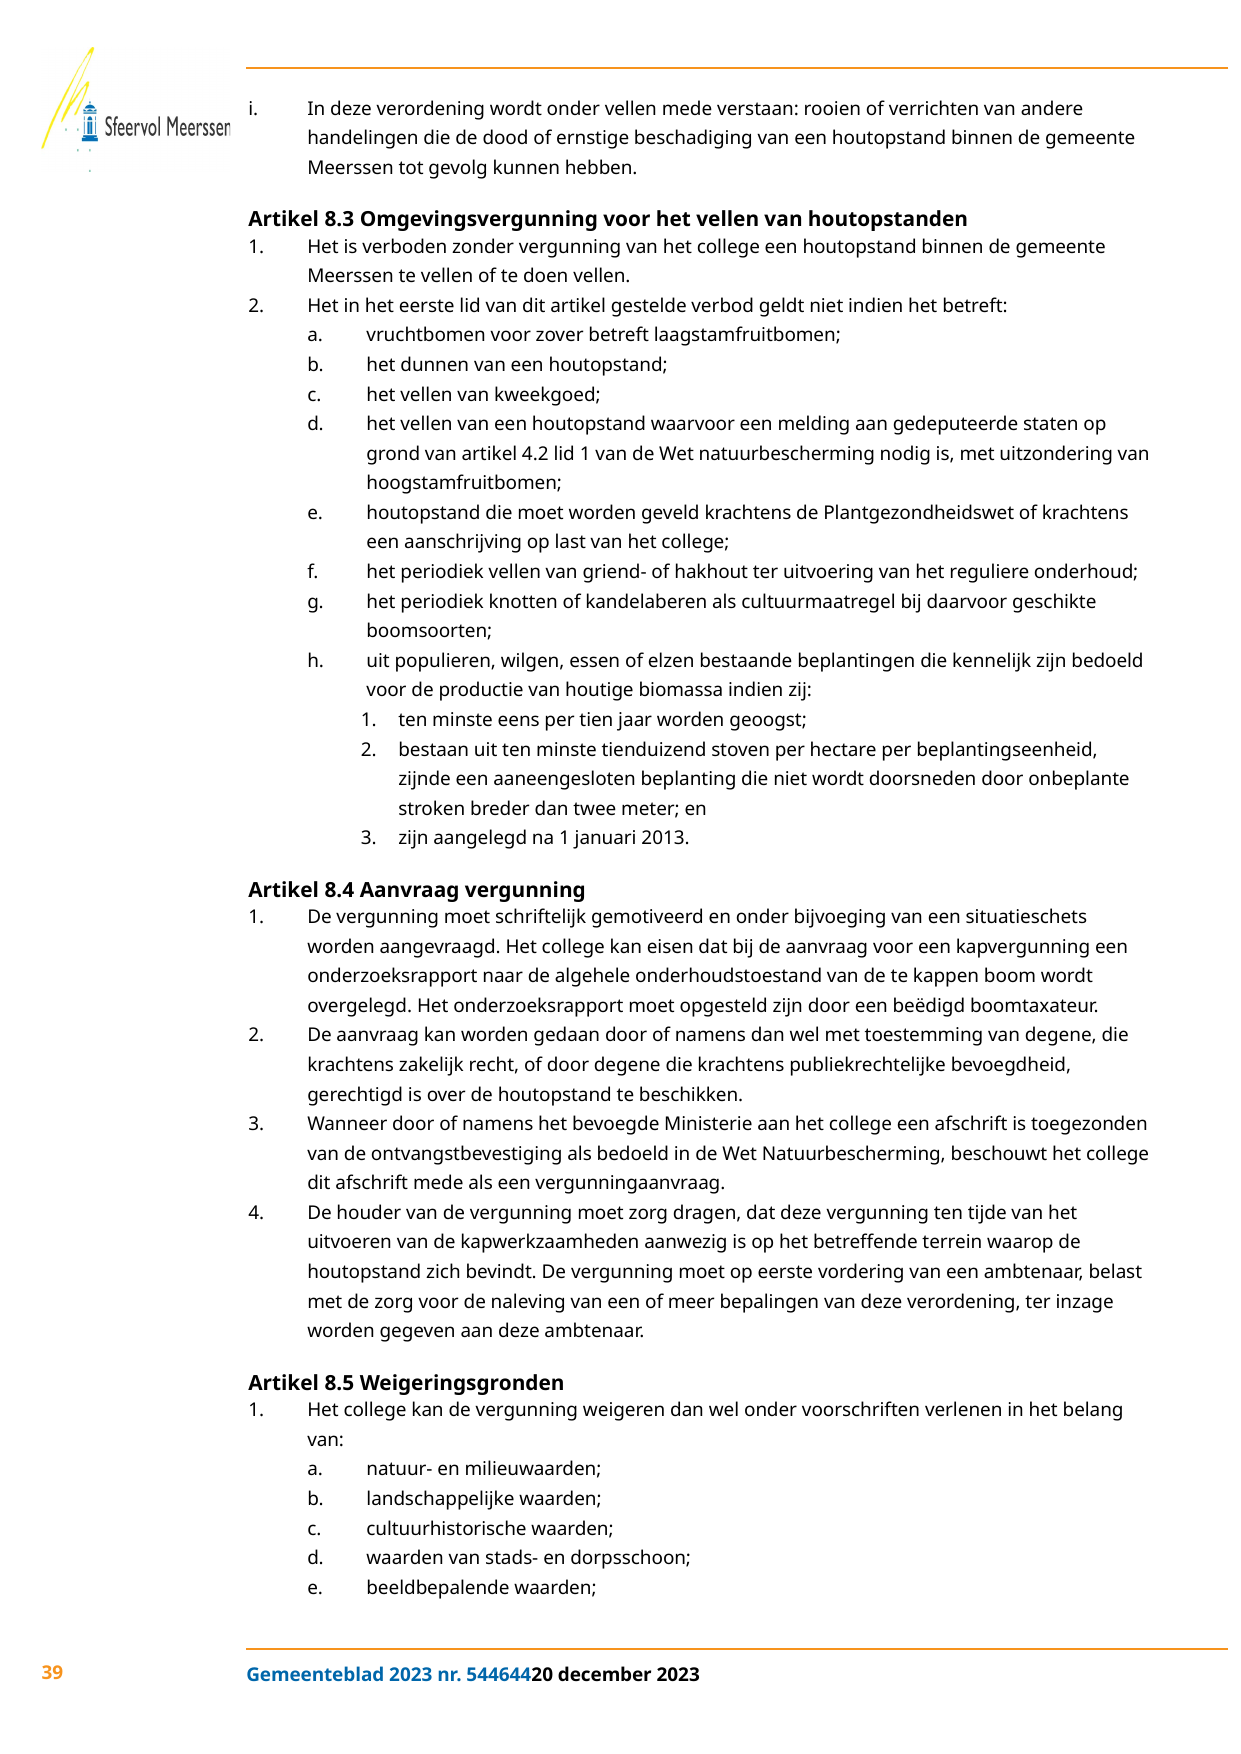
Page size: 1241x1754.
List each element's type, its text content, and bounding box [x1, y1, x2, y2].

list landschappelijke waarden; [307, 1485, 1152, 1511]
list De aanvraag kan worden gedaan door of namens dan wel met toestemming van degene, die krachtens zakelijk recht, of door degene die krachtens publiekrechtelijke bevoegdheid, gerechtigd is over de houtopstand te beschikken. [248, 1022, 1152, 1107]
list houtopstand die moet worden geveld krachtens de Plantgezondheidswet of krachtens een aanschrijving op last van het college; [307, 499, 1152, 554]
list het vellen van kweekgoed; [307, 381, 1152, 406]
list uit populieren, wilgen, essen of elzen bestaande beplantingen die kennelijk zijn bedoeld voor de productie van houtige biomassa indien zij: [307, 647, 1152, 702]
list het vellen van een houtopstand waarvoor een melding aan gedeputeerde staten op grond van artikel 4.2 lid 1 van de Wet natuurbescherming nodig is, met uitzondering van hoogstamfruitbomen; [307, 410, 1152, 495]
list het periodiek knotten of kandelaberen als cultuurmaatregel bij daarvoor geschikte boomsoorten; [307, 588, 1152, 643]
list De vergunning moet schriftelijk gemotiveerd en onder bijvoeging van een situatieschets worden aangevraagd. Het college kan eisen dat bij de aanvraag voor een kapvergunning een onderzoeksrapport naar de algehele onderhoudstoestand van de te kappen boom wordt overgelegd. Het onderzoeksrapport moet opgesteld zijn door een beëdigd boomtaxateur. [248, 903, 1152, 1018]
text Artikel 8.3 Omgevingsvergunning voor het vellen van houtopstanden [248, 204, 1152, 233]
list Het college kan de vergunning weigeren dan wel onder voorschriften verlenen in het belang van: [248, 1396, 1152, 1452]
list Het is verboden zonder vergunning van het college een houtopstand binnen de gemeente Meerssen te vellen of te doen vellen. [248, 233, 1152, 288]
list natuur- en milieuwaarden; [307, 1456, 1152, 1481]
list bestaan uit ten minste tienduizend stoven per hectare per beplantingseenheid, zijnde een aaneengesloten beplanting die niet wordt doorsneden door onbeplante stroken breder dan twee meter; en [361, 736, 1152, 821]
list beeldbepalende waarden; [307, 1574, 1152, 1599]
text Artikel 8.5 Weigeringsgronden [248, 1368, 1152, 1396]
list het periodiek vellen van griend- of hakhout ter uitvoering van het reguliere onderhoud; [307, 558, 1152, 584]
list De houder van de vergunning moet zorg dragen, dat deze vergunning ten tijde van het uitvoeren van de kapwerkzaamheden aanwezig is op het betreffende terrein waarop de houtopstand zich bevindt. De vergunning moet op eerste vordering van een ambtenaar, belast met de zorg voor de naleving van een of meer bepalingen van deze verordening, ter inzage worden gegeven aan deze ambtenaar. [248, 1199, 1152, 1343]
list In deze verordening wordt onder vellen mede verstaan: rooien of verrichten van andere handelingen die de dood of ernstige beschadiging van een houtopstand binnen de gemeente Meerssen tot gevolg kunnen hebben. [248, 95, 1152, 180]
list Het in het eerste lid van dit artikel gestelde verbod geldt niet indien het betreft: [248, 292, 1152, 318]
list ten minste eens per tien jaar worden geoogst; [361, 706, 1152, 732]
list waarden van stads- en dorpsschoon; [307, 1544, 1152, 1570]
list cultuurhistorische waarden; [307, 1515, 1152, 1540]
list zijn aangelegd na 1 januari 2013. [361, 824, 1152, 850]
list het dunnen van een houtopstand; [307, 351, 1152, 377]
picture [41, 47, 231, 172]
list vruchtbomen voor zover betreft laagstamfruitbomen; [307, 322, 1152, 347]
list Wanneer door of namens het bevoegde Ministerie aan het college een afschrift is toegezonden van de ontvangstbevestiging als bedoeld in de Wet Natuurbescherming, beschouwt het college dit afschrift mede als een vergunningaanvraag. [248, 1110, 1152, 1195]
text Artikel 8.4 Aanvraag vergunning [248, 875, 1152, 903]
